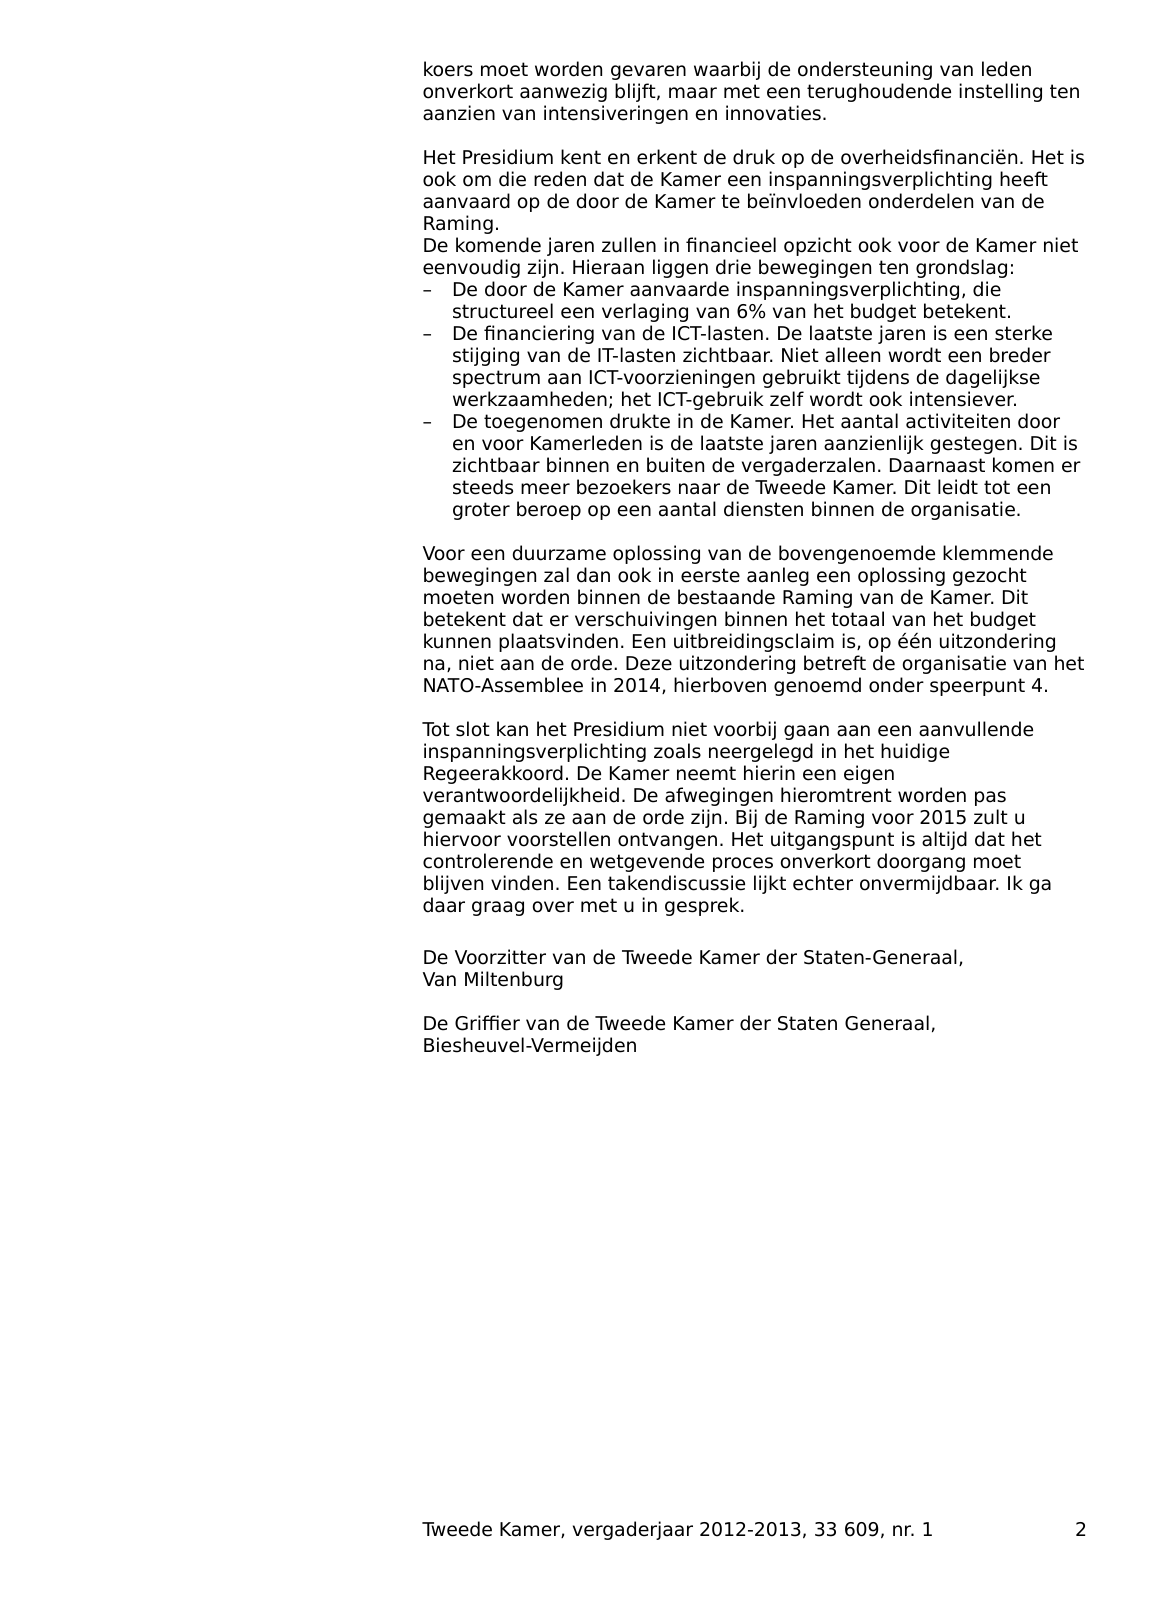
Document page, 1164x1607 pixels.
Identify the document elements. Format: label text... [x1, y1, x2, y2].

text De Voorzitter van de Tweede Kamer der Staten-Generaal, Van Miltenburg [422, 947, 1087, 991]
text Het Presidium kent en erkent de druk op de overheidsfinanciën. Het is ook om die reden dat de Kamer een inspanningsverplichting heeft aanvaard op de door de Kamer te beïnvloeden onderdelen van de Raming. [422, 147, 1087, 235]
text Tot slot kan het Presidium niet voorbij gaan aan een aanvullende inspanningsverplichting zoals neergelegd in het huidige Regeerakkoord. De Kamer neemt hierin een eigen verantwoordelijkheid. De afwegingen hieromtrent worden pas gemaakt als ze aan de orde zijn. Bij de Raming voor 2015 zult u hiervoor voorstellen ontvangen. Het uitgangspunt is altijd dat het controlerende en wetgevende proces onverkort doorgang moet blijven vinden. Een takendiscussie lijkt echter onvermijdbaar. Ik ga daar graag over met u in gesprek. [422, 719, 1087, 917]
text De komende jaren zullen in financieel opzicht ook voor de Kamer niet eenvoudig zijn. Hieraan liggen drie bewegingen ten grondslag: [422, 235, 1087, 279]
text – De door de Kamer aanvaarde inspanningsverplichting, die structureel een verlaging van 6% van het budget betekent. [422, 279, 1087, 323]
text Voor een duurzame oplossing van de bovengenoemde klemmende bewegingen zal dan ook in eerste aanleg een oplossing gezocht moeten worden binnen de bestaande Raming van de Kamer. Dit betekent dat er verschuivingen binnen het totaal van het budget kunnen plaatsvinden. Een uitbreidingsclaim is, op één uitzondering na, niet aan de orde. Deze uitzondering betreft de organisatie van het NATO-Assemblee in 2014, hierboven genoemd onder speerpunt 4. [422, 543, 1087, 697]
text koers moet worden gevaren waarbij de ondersteuning van leden onverkort aanwezig blijft, maar met een terughoudende instelling ten aanzien van intensiveringen en innovaties. [422, 59, 1087, 125]
text – De toegenomen drukte in de Kamer. Het aantal activiteiten door en voor Kamerleden is de laatste jaren aanzienlijk gestegen. Dit is zichtbaar binnen en buiten de vergaderzalen. Daarnaast komen er steeds meer bezoekers naar de Tweede Kamer. Dit leidt tot een groter beroep op een aantal diensten binnen de organisatie. [422, 411, 1087, 521]
text – De financiering van de ICT-lasten. De laatste jaren is een sterke stijging van de IT-lasten zichtbaar. Niet alleen wordt een breder spectrum aan ICT-voorzieningen gebruikt tijdens de dagelijkse werkzaamheden; het ICT-gebruik zelf wordt ook intensiever. [422, 323, 1087, 411]
text De Griffier van de Tweede Kamer der Staten Generaal, Biesheuvel-Vermeijden [422, 1013, 1087, 1057]
